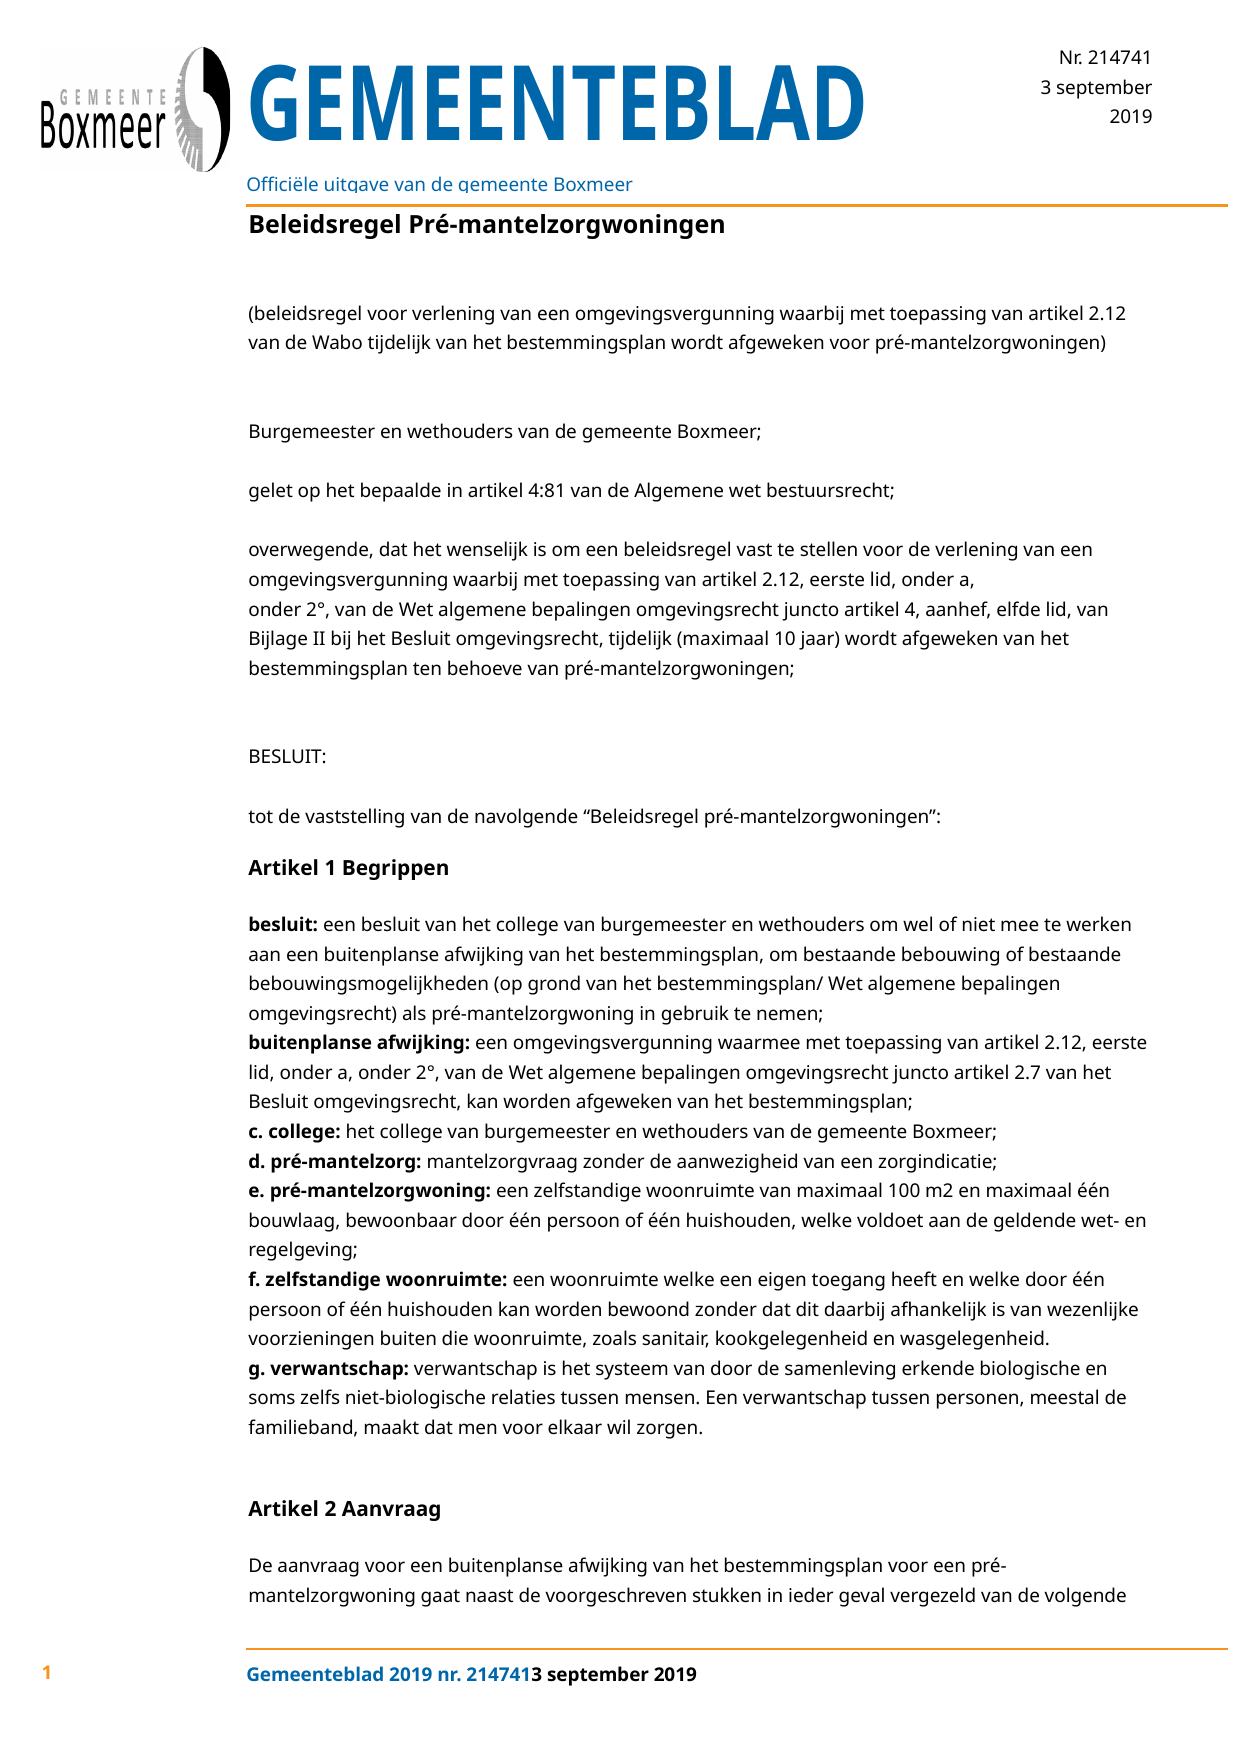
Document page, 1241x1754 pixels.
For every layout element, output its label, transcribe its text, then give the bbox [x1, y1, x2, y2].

text buitenplanse afwijking: een omgevingsvergunning waarmee met toepassing van artikel 2.12, eerste lid, onder a, onder 2°, van de Wet algemene bepalingen omgevingsrecht juncto artikel 2.7 van het Besluit omgevingsrecht, kan worden afgeweken van het bestemmingsplan; [248, 1029, 1152, 1114]
text besluit: een besluit van het college van burgemeester en wethouders om wel of niet mee te werken aan een buitenplanse afwijking van het bestemmingsplan, om bestaande bebouwing of bestaande bebouwingsmogelijkheden (op grond van het bestemmingsplan/ Wet algemene bepalingen omgevingsrecht) als pré-mantelzorgwoning in gebruik te nemen; [248, 911, 1152, 1026]
text tot de vaststelling van de navolgende “Beleidsregel pré-mantelzorgwoningen”: [248, 803, 1152, 828]
text d. pré-mantelzorg: mantelzorgvraag zonder de aanwezigheid van een zorgindicatie; [248, 1148, 1152, 1174]
text c. college: het college van burgemeester en wethouders van de gemeente Boxmeer; [248, 1118, 1152, 1144]
text f. zelfstandige woonruimte: een woonruimte welke een eigen toegang heeft en welke door één persoon of één huishouden kan worden bewoond zonder dat dit daarbij afhankelijk is van wezenlijke voorzieningen buiten die woonruimte, zoals sanitair, kookgelegenheid en wasgelegenheid. [248, 1266, 1152, 1351]
picture [41, 47, 231, 172]
text Beleidsregel Pré-mantelzorgwoningen [248, 207, 1152, 241]
text (beleidsregel voor verlening van een omgevingsvergunning waarbij met toepassing van artikel 2.12 van de Wabo tijdelijk van het bestemmingsplan wordt afgeweken voor pré-mantelzorgwoningen) [248, 300, 1152, 355]
text e. pré-mantelzorgwoning: een zelfstandige woonruimte van maximaal 100 m2 en maximaal één bouwlaag, bewoonbaar door één persoon of één huishouden, welke voldoet aan de geldende wet- en regelgeving; [248, 1177, 1152, 1262]
text BESLUIT: [248, 744, 1152, 769]
text g. verwantschap: verwantschap is het systeem van door de samenleving erkende biologische en soms zelfs niet-biologische relaties tussen mensen. Een verwantschap tussen personen, meestal de familieband, maakt dat men voor elkaar wil zorgen. [248, 1355, 1152, 1440]
text Artikel 1 Begrippen [248, 853, 1152, 882]
text De aanvraag voor een buitenplanse afwijking van het bestemmingsplan voor een pré-mantelzorgwoning gaat naast de voorgeschreven stukken in ieder geval vergezeld van de volgende [248, 1552, 1152, 1607]
text overwegende, dat het wenselijk is om een beleidsregel vast te stellen voor de verlening van een omgevingsvergunning waarbij met toepassing van artikel 2.12, eerste lid, onder a, [248, 537, 1152, 592]
text gelet op het bepaalde in artikel 4:81 van de Algemene wet bestuursrecht; [248, 477, 1152, 503]
text onder 2°, van de Wet algemene bepalingen omgevingsrecht juncto artikel 4, aanhef, elfde lid, van Bijlage II bij het Besluit omgevingsrecht, tijdelijk (maximaal 10 jaar) wordt afgeweken van het bestemmingsplan ten behoeve van pré-mantelzorgwoningen; [248, 596, 1152, 681]
text Burgemeester en wethouders van de gemeente Boxmeer; [248, 418, 1152, 444]
text Artikel 2 Aanvraag [248, 1494, 1152, 1523]
